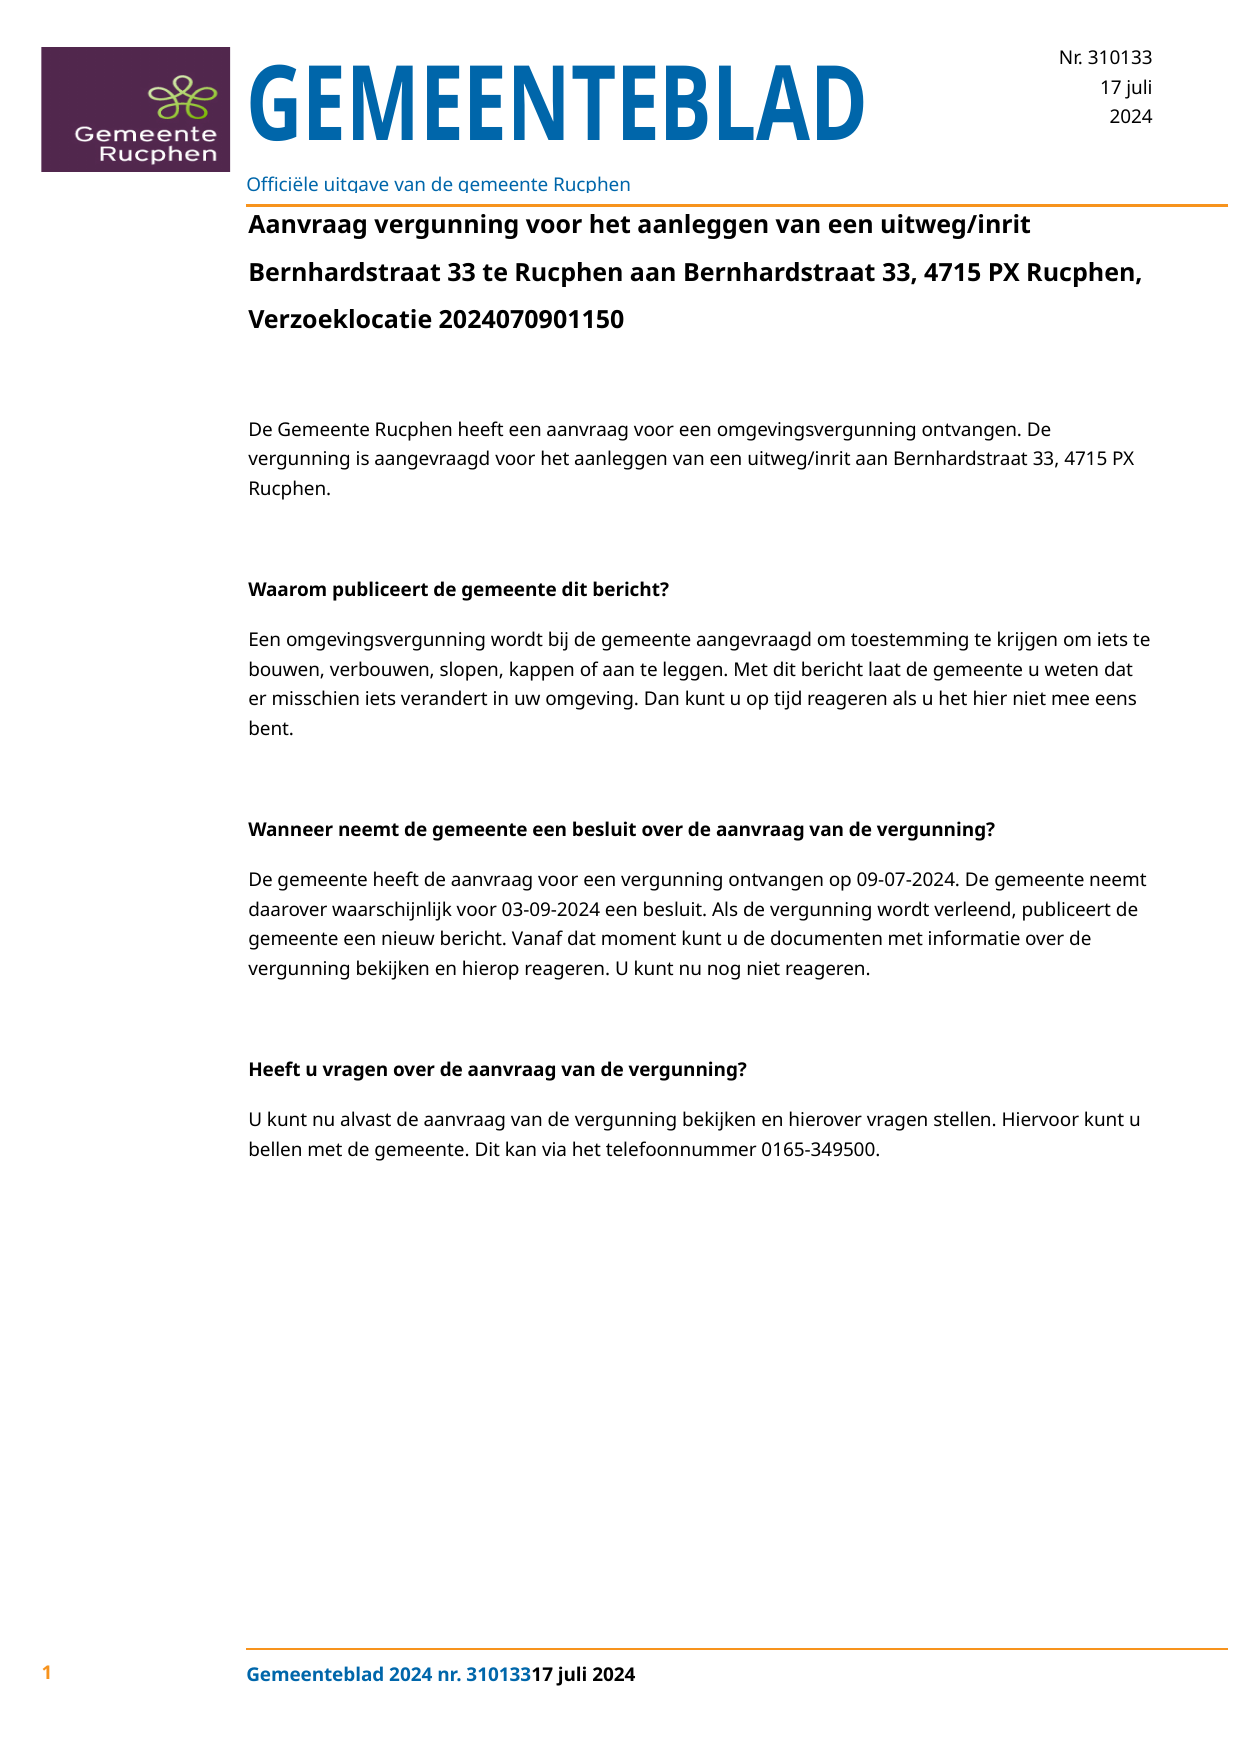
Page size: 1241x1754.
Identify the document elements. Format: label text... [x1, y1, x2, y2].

text Een omgevingsvergunning wordt bij de gemeente aangevraagd om toestemming te krijgen om iets te bouwen, verbouwen, slopen, kappen of aan te leggen. Met dit bericht laat de gemeente u weten dat er misschien iets verandert in uw omgeving. Dan kunt u op tijd reageren als u het hier niet mee eens bent. [248, 626, 1152, 741]
picture [41, 47, 231, 172]
text U kunt nu alvast de aanvraag van de vergunning bekijken en hierover vragen stellen. Hiervoor kunt u bellen met de gemeente. Dit kan via het telefoonnummer 0165-349500. [248, 1106, 1152, 1162]
text Heeft u vragen over de aanvraag van de vergunning? [248, 1056, 1152, 1082]
text Aanvraag vergunning voor het aanleggen van een uitweg/inrit Bernhardstraat 33 te Rucphen aan Bernhardstraat 33, 4715 PX Rucphen, Verzoeklocatie 2024070901150 [248, 207, 1152, 336]
text Waarom publiceert de gemeente dit bericht? [248, 576, 1152, 602]
text De gemeente heeft de aanvraag voor een vergunning ontvangen op 09-07-2024. De gemeente neemt daarover waarschijnlijk voor 03-09-2024 een besluit. Als de vergunning wordt verleend, publiceert de gemeente een nieuw bericht. Vanaf dat moment kunt u de documenten met informatie over de vergunning bekijken en hierop reageren. U kunt nu nog niet reageren. [248, 866, 1152, 981]
text De Gemeente Rucphen heeft een aanvraag voor een omgevingsvergunning ontvangen. De vergunning is aangevraagd voor het aanleggen van een uitweg/inrit aan Bernhardstraat 33, 4715 PX Rucphen. [248, 416, 1152, 501]
text Wanneer neemt de gemeente een besluit over de aanvraag van de vergunning? [248, 816, 1152, 842]
